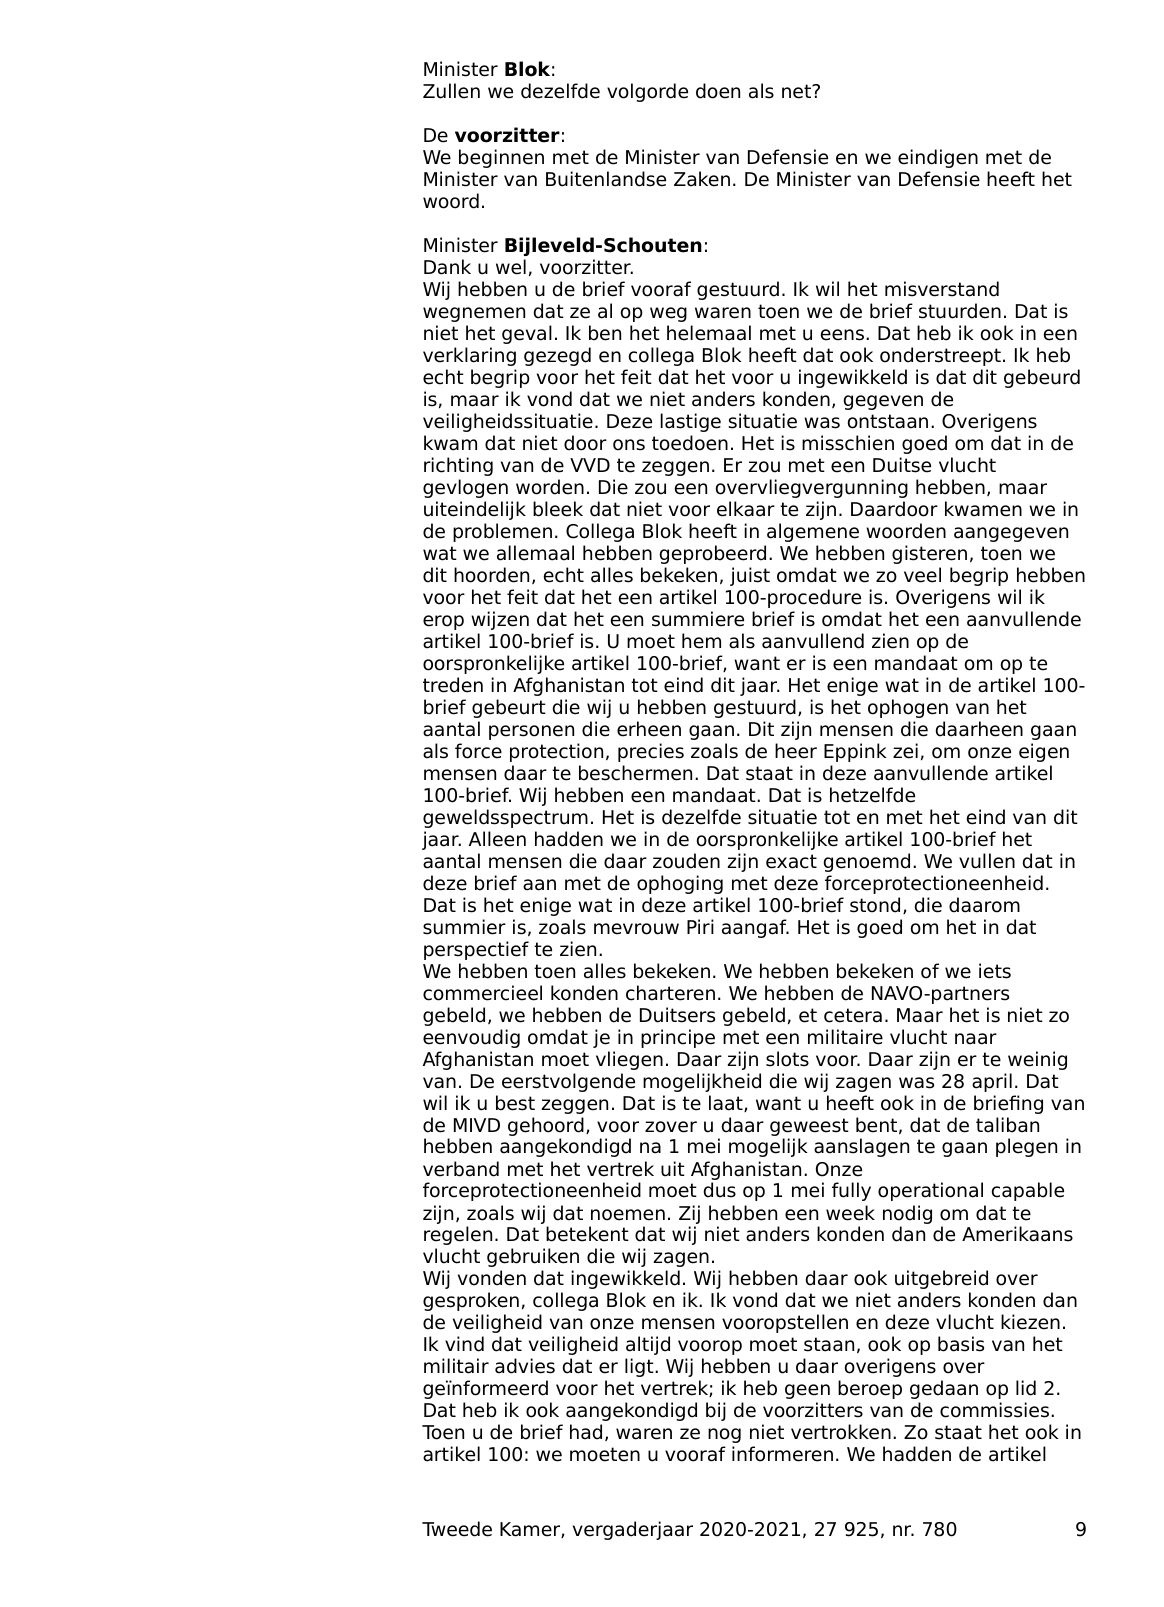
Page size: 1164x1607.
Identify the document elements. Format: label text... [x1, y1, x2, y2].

text Zullen we dezelfde volgorde doen als net? [422, 81, 1087, 103]
text Minister Bijleveld-Schouten: [422, 235, 1087, 257]
text Wij vonden dat ingewikkeld. Wij hebben daar ook uitgebreid over gesproken, collega Blok en ik. Ik vond dat we niet anders konden dan de veiligheid van onze mensen vooropstellen en deze vlucht kiezen. Ik vind dat veiligheid altijd voorop moet staan, ook op basis van het militair advies dat er ligt. Wij hebben u daar overigens over geïnformeerd voor het vertrek; ik heb geen beroep gedaan op lid 2. Dat heb ik ook aangekondigd bij de voorzitters van de commissies. Toen u de brief had, waren ze nog niet vertrokken. Zo staat het ook in artikel 100: we moeten u vooraf informeren. We hadden de artikel [422, 1268, 1087, 1466]
text Minister Blok: [422, 59, 1087, 81]
text De voorzitter: [422, 125, 1087, 147]
text Dank u wel, voorzitter. [422, 257, 1087, 279]
text We hebben toen alles bekeken. We hebben bekeken of we iets commercieel konden charteren. We hebben de NAVO-partners gebeld, we hebben de Duitsers gebeld, et cetera. Maar het is niet zo eenvoudig omdat je in principe met een militaire vlucht naar Afghanistan moet vliegen. Daar zijn slots voor. Daar zijn er te weinig van. De eerstvolgende mogelijkheid die wij zagen was 28 april. Dat wil ik u best zeggen. Dat is te laat, want u heeft ook in de briefing van de MIVD gehoord, voor zover u daar geweest bent, dat de taliban hebben aangekondigd na 1 mei mogelijk aanslagen te gaan plegen in verband met het vertrek uit Afghanistan. Onze forceprotectioneenheid moet dus op 1 mei fully operational capable zijn, zoals wij dat noemen. Zij hebben een week nodig om dat te regelen. Dat betekent dat wij niet anders konden dan de Amerikaans vlucht gebruiken die wij zagen. [422, 961, 1087, 1268]
text We beginnen met de Minister van Defensie en we eindigen met de Minister van Buitenlandse Zaken. De Minister van Defensie heeft het woord. [422, 147, 1087, 213]
text Wij hebben u de brief vooraf gestuurd. Ik wil het misverstand wegnemen dat ze al op weg waren toen we de brief stuurden. Dat is niet het geval. Ik ben het helemaal met u eens. Dat heb ik ook in een verklaring gezegd en collega Blok heeft dat ook onderstreept. Ik heb echt begrip voor het feit dat het voor u ingewikkeld is dat dit gebeurd is, maar ik vond dat we niet anders konden, gegeven de veiligheidssituatie. Deze lastige situatie was ontstaan. Overigens kwam dat niet door ons toedoen. Het is misschien goed om dat in de richting van de VVD te zeggen. Er zou met een Duitse vlucht gevlogen worden. Die zou een overvliegvergunning hebben, maar uiteindelijk bleek dat niet voor elkaar te zijn. Daardoor kwamen we in de problemen. Collega Blok heeft in algemene woorden aangegeven wat we allemaal hebben geprobeerd. We hebben gisteren, toen we dit hoorden, echt alles bekeken, juist omdat we zo veel begrip hebben voor het feit dat het een artikel 100-procedure is. Overigens wil ik erop wijzen dat het een summiere brief is omdat het een aanvullende artikel 100-brief is. U moet hem als aanvullend zien op de oorspronkelijke artikel 100-brief, want er is een mandaat om op te treden in Afghanistan tot eind dit jaar. Het enige wat in de artikel 100-brief gebeurt die wij u hebben gestuurd, is het ophogen van het aantal personen die erheen gaan. Dit zijn mensen die daarheen gaan als force protection, precies zoals de heer Eppink zei, om onze eigen mensen daar te beschermen. Dat staat in deze aanvullende artikel 100-brief. Wij hebben een mandaat. Dat is hetzelfde geweldsspectrum. Het is dezelfde situatie tot en met het eind van dit jaar. Alleen hadden we in de oorspronkelijke artikel 100-brief het aantal mensen die daar zouden zijn exact genoemd. We vullen dat in deze brief aan met de ophoging met deze forceprotectioneenheid. Dat is het enige wat in deze artikel 100-brief stond, die daarom summier is, zoals mevrouw Piri aangaf. Het is goed om het in dat perspectief te zien. [422, 279, 1087, 961]
